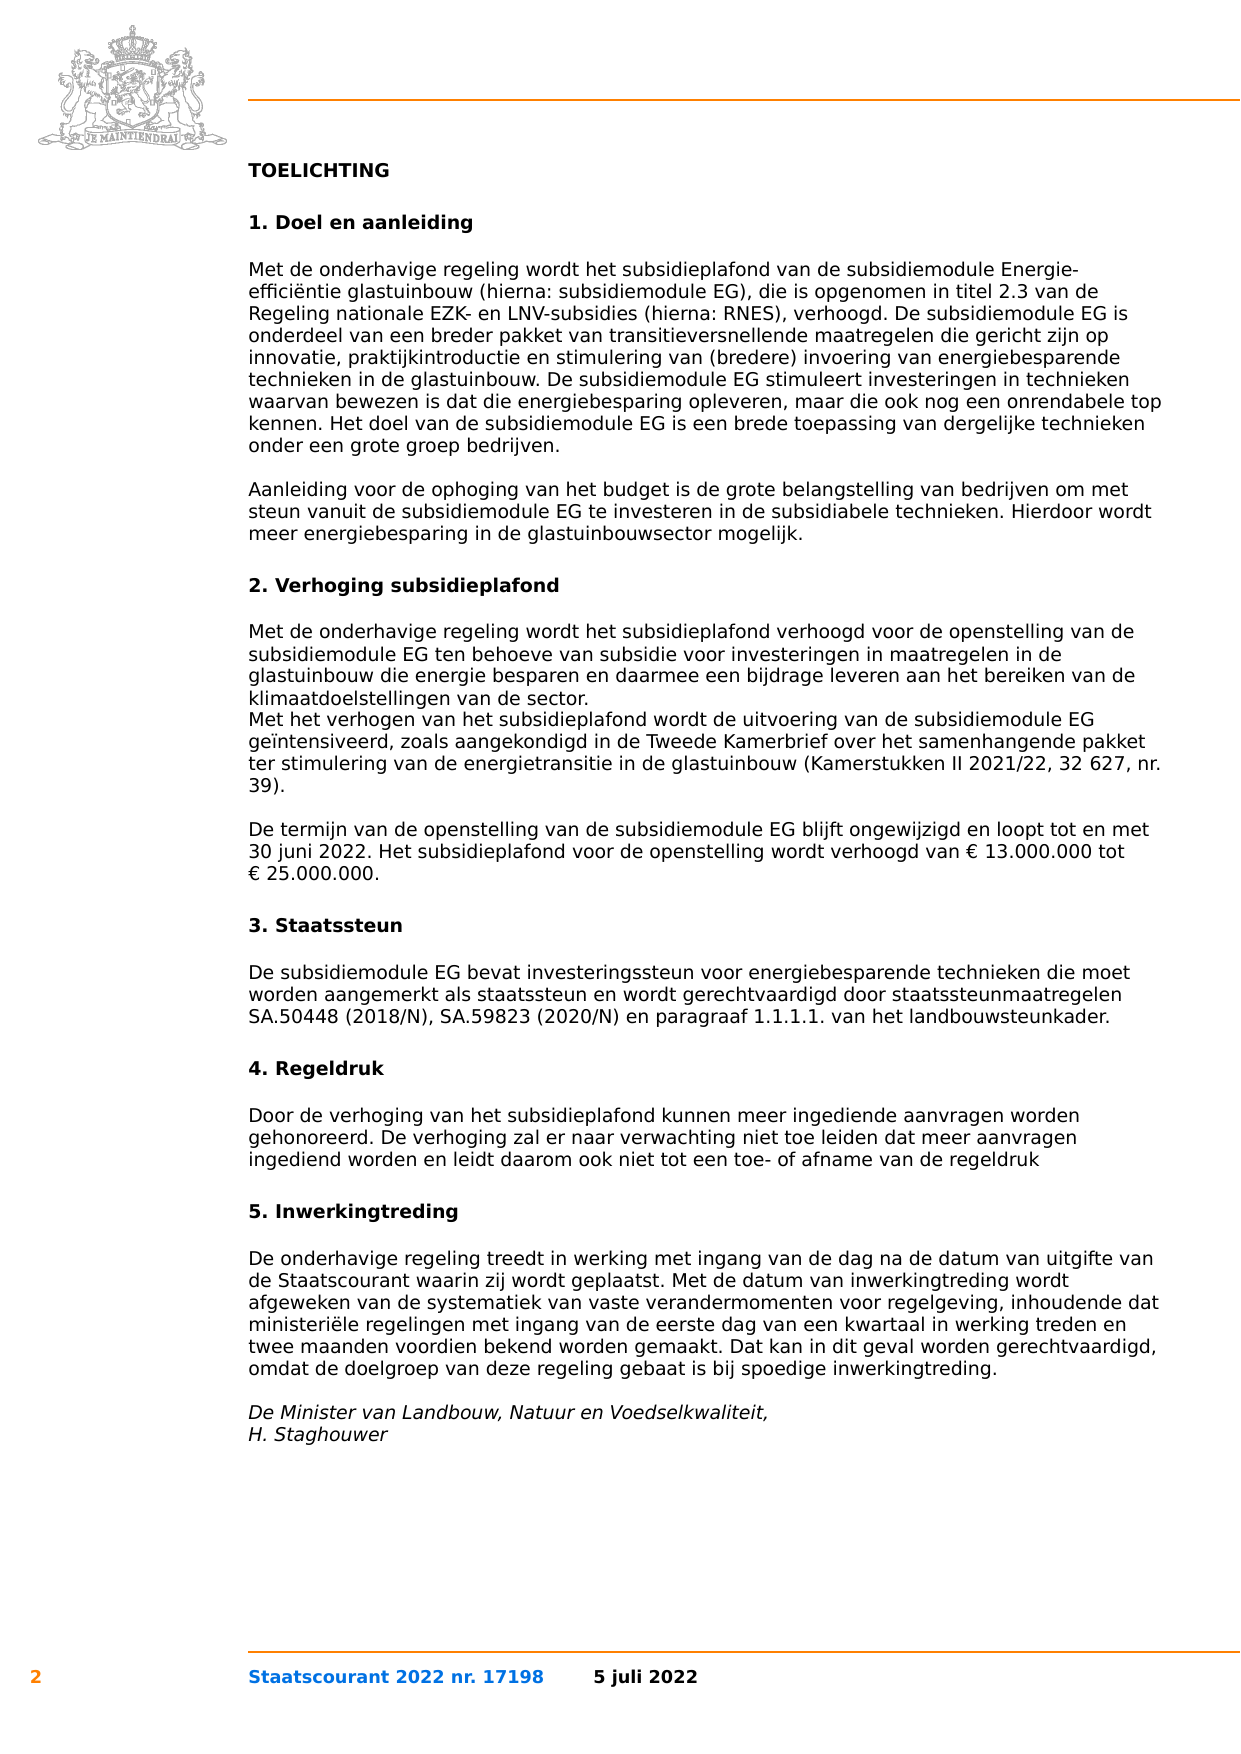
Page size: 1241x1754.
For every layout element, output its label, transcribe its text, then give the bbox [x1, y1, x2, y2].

subtitle TOELICHTING [248, 160, 1163, 182]
text De Minister van Landbouw, Natuur en Voedselkwaliteit, H. Staghouwer [248, 1402, 1163, 1446]
text Met het verhogen van het subsidieplafond wordt de uitvoering van de subsidiemodule EG geïntensiveerd, zoals aangekondigd in de Tweede Kamerbrief over het samenhangende pakket ter stimulering van de energietransitie in de glastuinbouw (Kamerstukken II 2021/22, 32 627, nr. 39). [248, 709, 1163, 797]
text De subsidiemodule EG bevat investeringssteun voor energiebesparende technieken die moet worden aangemerkt als staatssteun en wordt gerechtvaardigd door staatssteunmaatregelen SA.50448 (2018/N), SA.59823 (2020/N) en paragraaf 1.1.1.1. van het landbouwsteunkader. [248, 962, 1163, 1028]
text Aanleiding voor de ophoging van het budget is de grote belangstelling van bedrijven om met steun vanuit de subsidiemodule EG te investeren in de subsidiabele technieken. Hierdoor wordt meer energiebesparing in de glastuinbouwsector mogelijk. [248, 478, 1163, 544]
subtitle 1. Doel en aanleiding [248, 212, 1163, 234]
subtitle 2. Verhoging subsidieplafond [248, 574, 1163, 596]
text Met de onderhavige regeling wordt het subsidieplafond verhoogd voor de openstelling van de subsidiemodule EG ten behoeve van subsidie voor investeringen in maatregelen in de glastuinbouw die energie besparen en daarmee een bijdrage leveren aan het bereiken van de klimaatdoelstellingen van de sector. [248, 621, 1163, 709]
subtitle 3. Staatssteun [248, 915, 1163, 937]
text De onderhavige regeling treedt in werking met ingang van de dag na de datum van uitgifte van de Staatscourant waarin zij wordt geplaatst. Met de datum van inwerkingtreding wordt afgeweken van de systematiek van vaste verandermomenten voor regelgeving, inhoudende dat ministeriële regelingen met ingang van de eerste dag van een kwartaal in werking treden en twee maanden voordien bekend worden gemaakt. Dat kan in dit geval worden gerechtvaardigd, omdat de doelgroep van deze regeling gebaat is bij spoedige inwerkingtreding. [248, 1248, 1163, 1380]
text Door de verhoging van het subsidieplafond kunnen meer ingediende aanvragen worden gehonoreerd. De verhoging zal er naar verwachting niet toe leiden dat meer aanvragen ingediend worden en leidt daarom ook niet tot een toe- of afname van de regeldruk [248, 1105, 1163, 1171]
subtitle 4. Regeldruk [248, 1058, 1163, 1080]
subtitle 5. Inwerkingtreding [248, 1201, 1163, 1223]
text De termijn van de openstelling van de subsidiemodule EG blijft ongewijzigd en loopt tot en met 30 juni 2022. Het subsidieplafond voor de openstelling wordt verhoogd van € 13.000.000 tot € 25.000.000. [248, 819, 1163, 885]
picture [38, 25, 227, 150]
text Met de onderhavige regeling wordt het subsidieplafond van de subsidiemodule Energie-efficiëntie glastuinbouw (hierna: subsidiemodule EG), die is opgenomen in titel 2.3 van de Regeling nationale EZK- en LNV-subsidies (hierna: RNES), verhoogd. De subsidiemodule EG is onderdeel van een breder pakket van transitieversnellende maatregelen die gericht zijn op innovatie, praktijkintroductie en stimulering van (bredere) invoering van energiebesparende technieken in de glastuinbouw. De subsidiemodule EG stimuleert investeringen in technieken waarvan bewezen is dat die energiebesparing opleveren, maar die ook nog een onrendabele top kennen. Het doel van de subsidiemodule EG is een brede toepassing van dergelijke technieken onder een grote groep bedrijven. [248, 259, 1163, 457]
